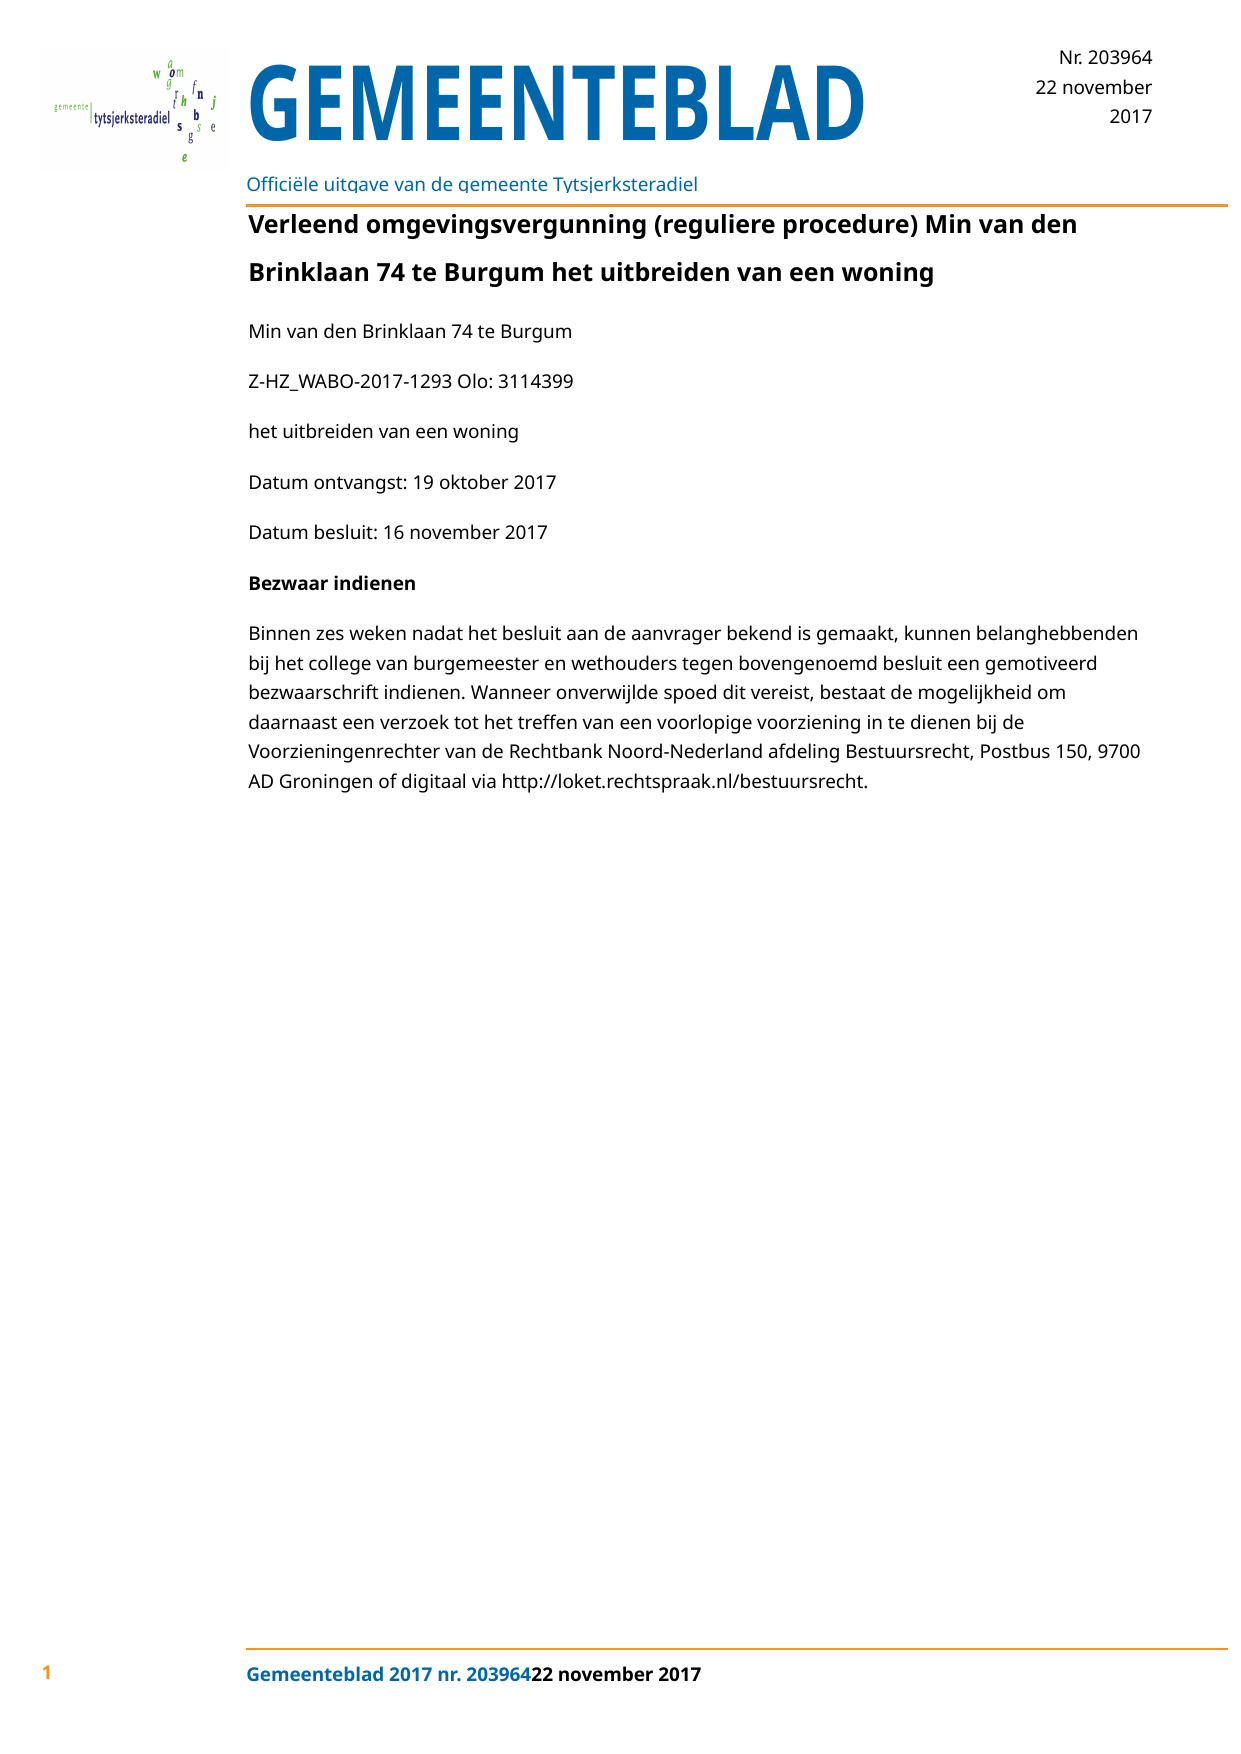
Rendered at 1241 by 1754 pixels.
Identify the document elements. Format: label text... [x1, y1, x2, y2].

picture [41, 47, 231, 172]
text Min van den Brinklaan 74 te Burgum [248, 318, 1152, 344]
text Binnen zes weken nadat het besluit aan de aanvrager bekend is gemaakt, kunnen belanghebbenden bij het college van burgemeester en wethouders tegen bovengenoemd besluit een gemotiveerd bezwaarschrift indienen. Wanneer onverwijlde spoed dit vereist, bestaat de mogelijkheid om daarnaast een verzoek tot het treffen van een voorlopige voorziening in te dienen bij de Voorzieningenrechter van de Rechtbank Noord-Nederland afdeling Bestuursrecht, Postbus 150, 9700 AD Groningen of digitaal via http://loket.rechtspraak.nl/bestuursrecht. [248, 620, 1152, 794]
text Datum besluit: 16 november 2017 [248, 519, 1152, 545]
text Datum ontvangst: 19 oktober 2017 [248, 469, 1152, 495]
text Bezwaar indienen [248, 570, 1152, 596]
text Verleend omgevingsvergunning (reguliere procedure) Min van den Brinklaan 74 te Burgum het uitbreiden van een woning [248, 207, 1152, 288]
text het uitbreiden van een woning [248, 419, 1152, 444]
text Z-HZ_WABO-2017-1293 Olo: 3114399 [248, 368, 1152, 394]
